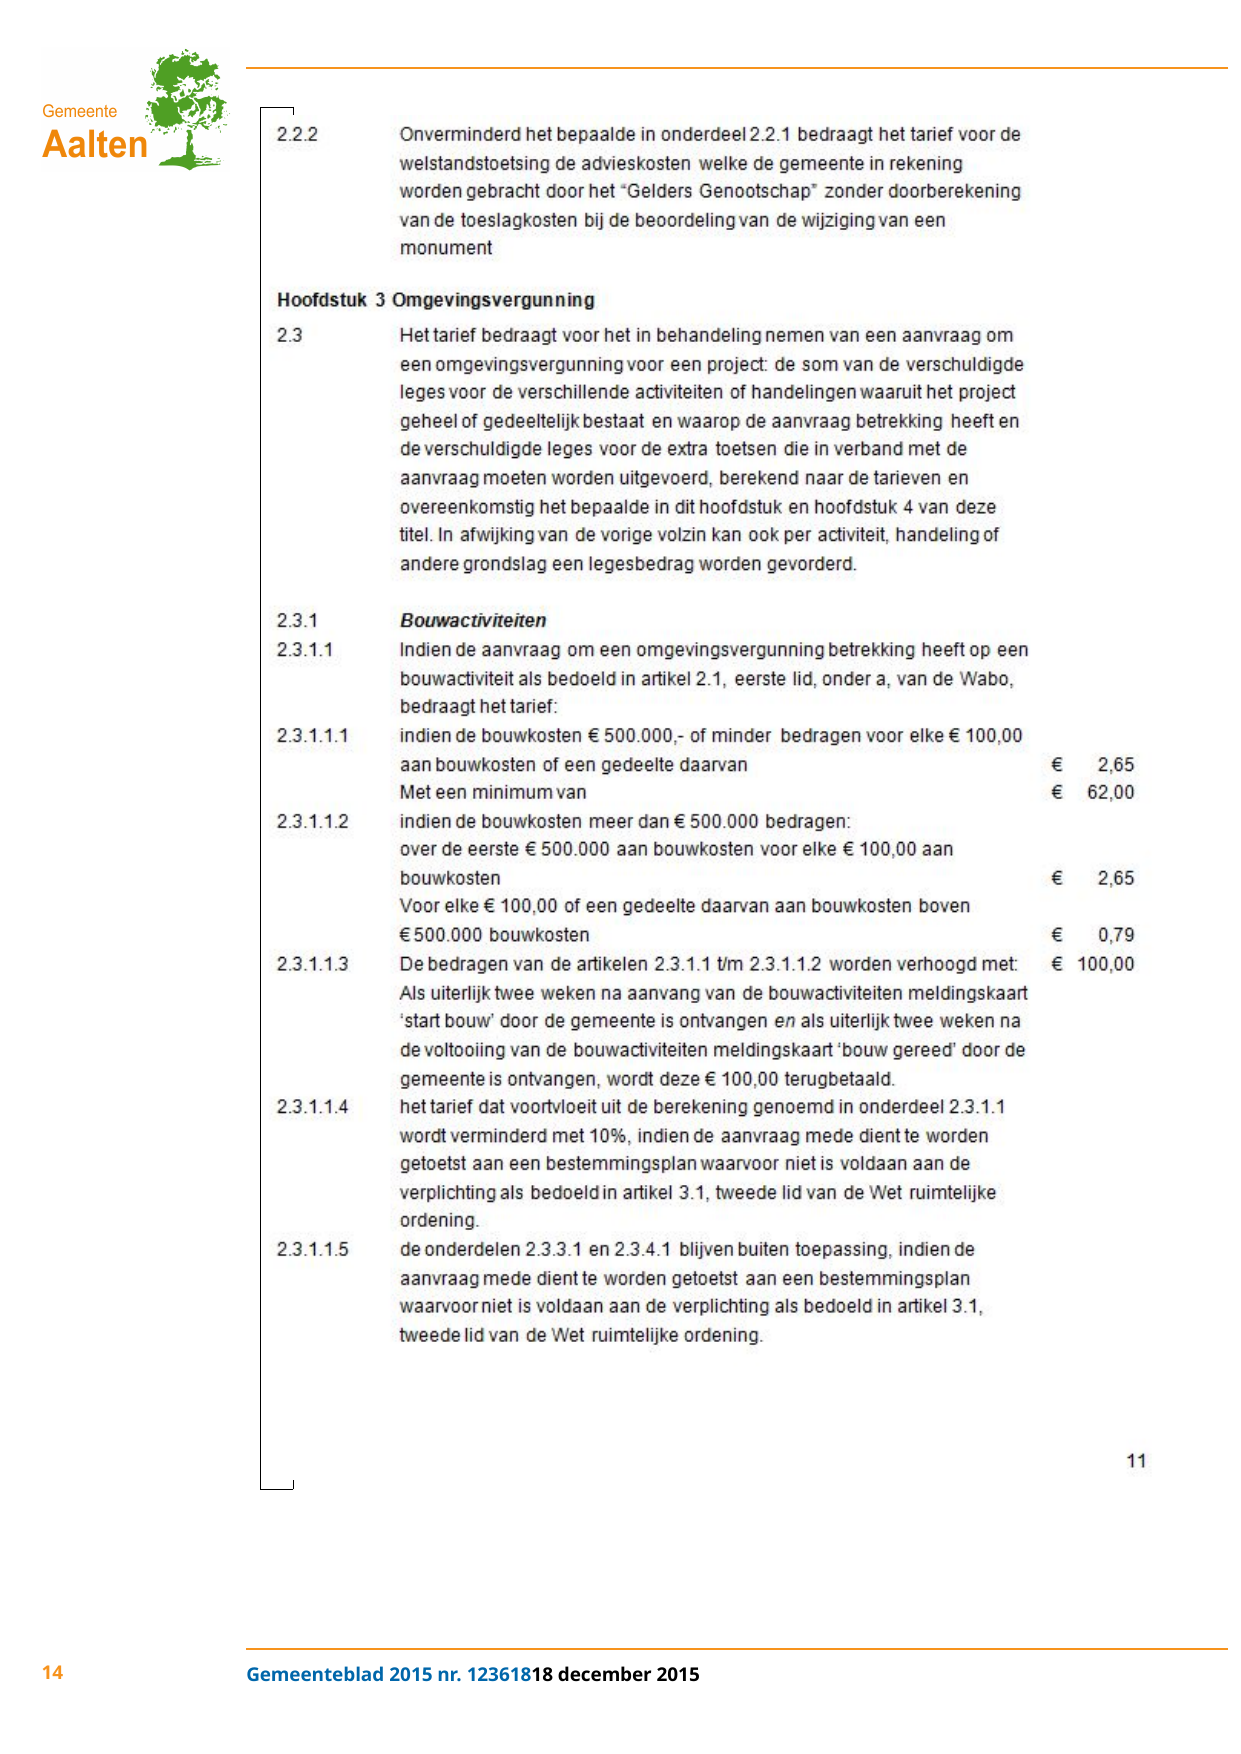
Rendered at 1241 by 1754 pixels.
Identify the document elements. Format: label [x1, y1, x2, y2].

picture [41, 47, 231, 172]
picture [268, 115, 1155, 1480]
